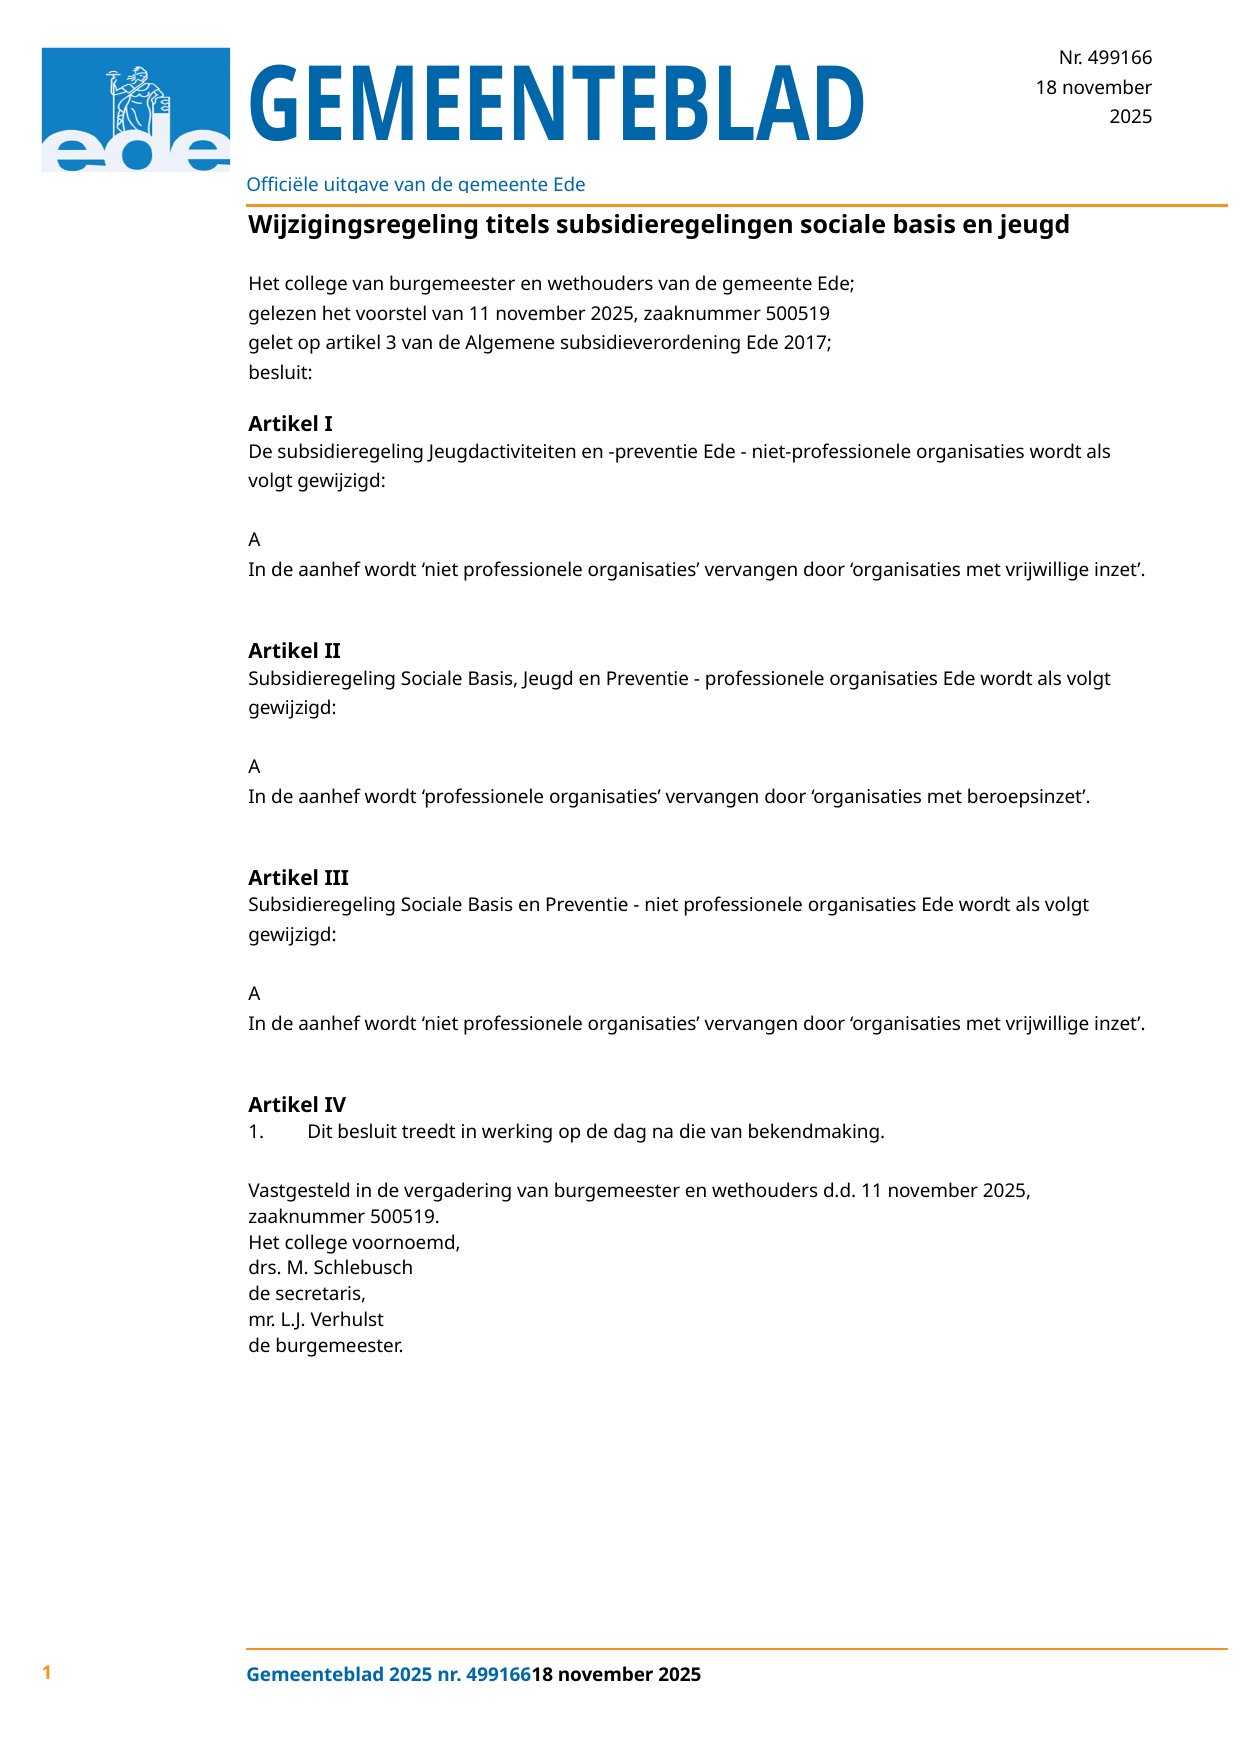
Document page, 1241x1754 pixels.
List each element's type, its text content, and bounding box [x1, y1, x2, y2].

text Subsidieregeling Sociale Basis en Preventie - niet professionele organisaties Ede wordt als volgt gewijzigd: [248, 891, 1152, 947]
text Artikel III [248, 863, 1152, 891]
text de burgemeester. [248, 1332, 1152, 1357]
text Artikel I [248, 409, 1152, 438]
text mr. L.J. Verhulst [248, 1306, 1152, 1332]
text gelet op artikel 3 van de Algemene subsidieverordening Ede 2017; [248, 329, 1152, 355]
text A [248, 527, 1152, 552]
text gelezen het voorstel van 11 november 2025, zaaknummer 500519 [248, 300, 1152, 326]
text De subsidieregeling Jeugdactiviteiten en -preventie Ede - niet-professionele organisaties wordt als volgt gewijzigd: [248, 438, 1152, 493]
text In de aanhef wordt ‘niet professionele organisaties’ vervangen door ‘organisaties met vrijwillige inzet’. [248, 1010, 1152, 1036]
picture [41, 47, 231, 172]
text Wijzigingsregeling titels subsidieregelingen sociale basis en jeugd [248, 207, 1152, 241]
text drs. M. Schlebusch [248, 1254, 1152, 1280]
list Dit besluit treedt in werking op de dag na die van bekendmaking. [248, 1118, 1152, 1144]
text Het college van burgemeester en wethouders van de gemeente Ede; [248, 270, 1152, 296]
text Het college voornoemd, [248, 1229, 1152, 1254]
text besluit: [248, 359, 1152, 385]
text A [248, 980, 1152, 1006]
text A [248, 753, 1152, 779]
text In de aanhef wordt ‘niet professionele organisaties’ vervangen door ‘organisaties met vrijwillige inzet’. [248, 556, 1152, 582]
text Artikel IV [248, 1090, 1152, 1118]
text Vastgesteld in de vergadering van burgemeester en wethouders d.d. 11 november 2025, zaaknummer 500519. [248, 1177, 1152, 1229]
text de secretaris, [248, 1280, 1152, 1306]
text In de aanhef wordt ‘professionele organisaties’ vervangen door ‘organisaties met beroepsinzet’. [248, 783, 1152, 809]
text Artikel II [248, 636, 1152, 665]
text Subsidieregeling Sociale Basis, Jeugd en Preventie - professionele organisaties Ede wordt als volgt gewijzigd: [248, 665, 1152, 720]
